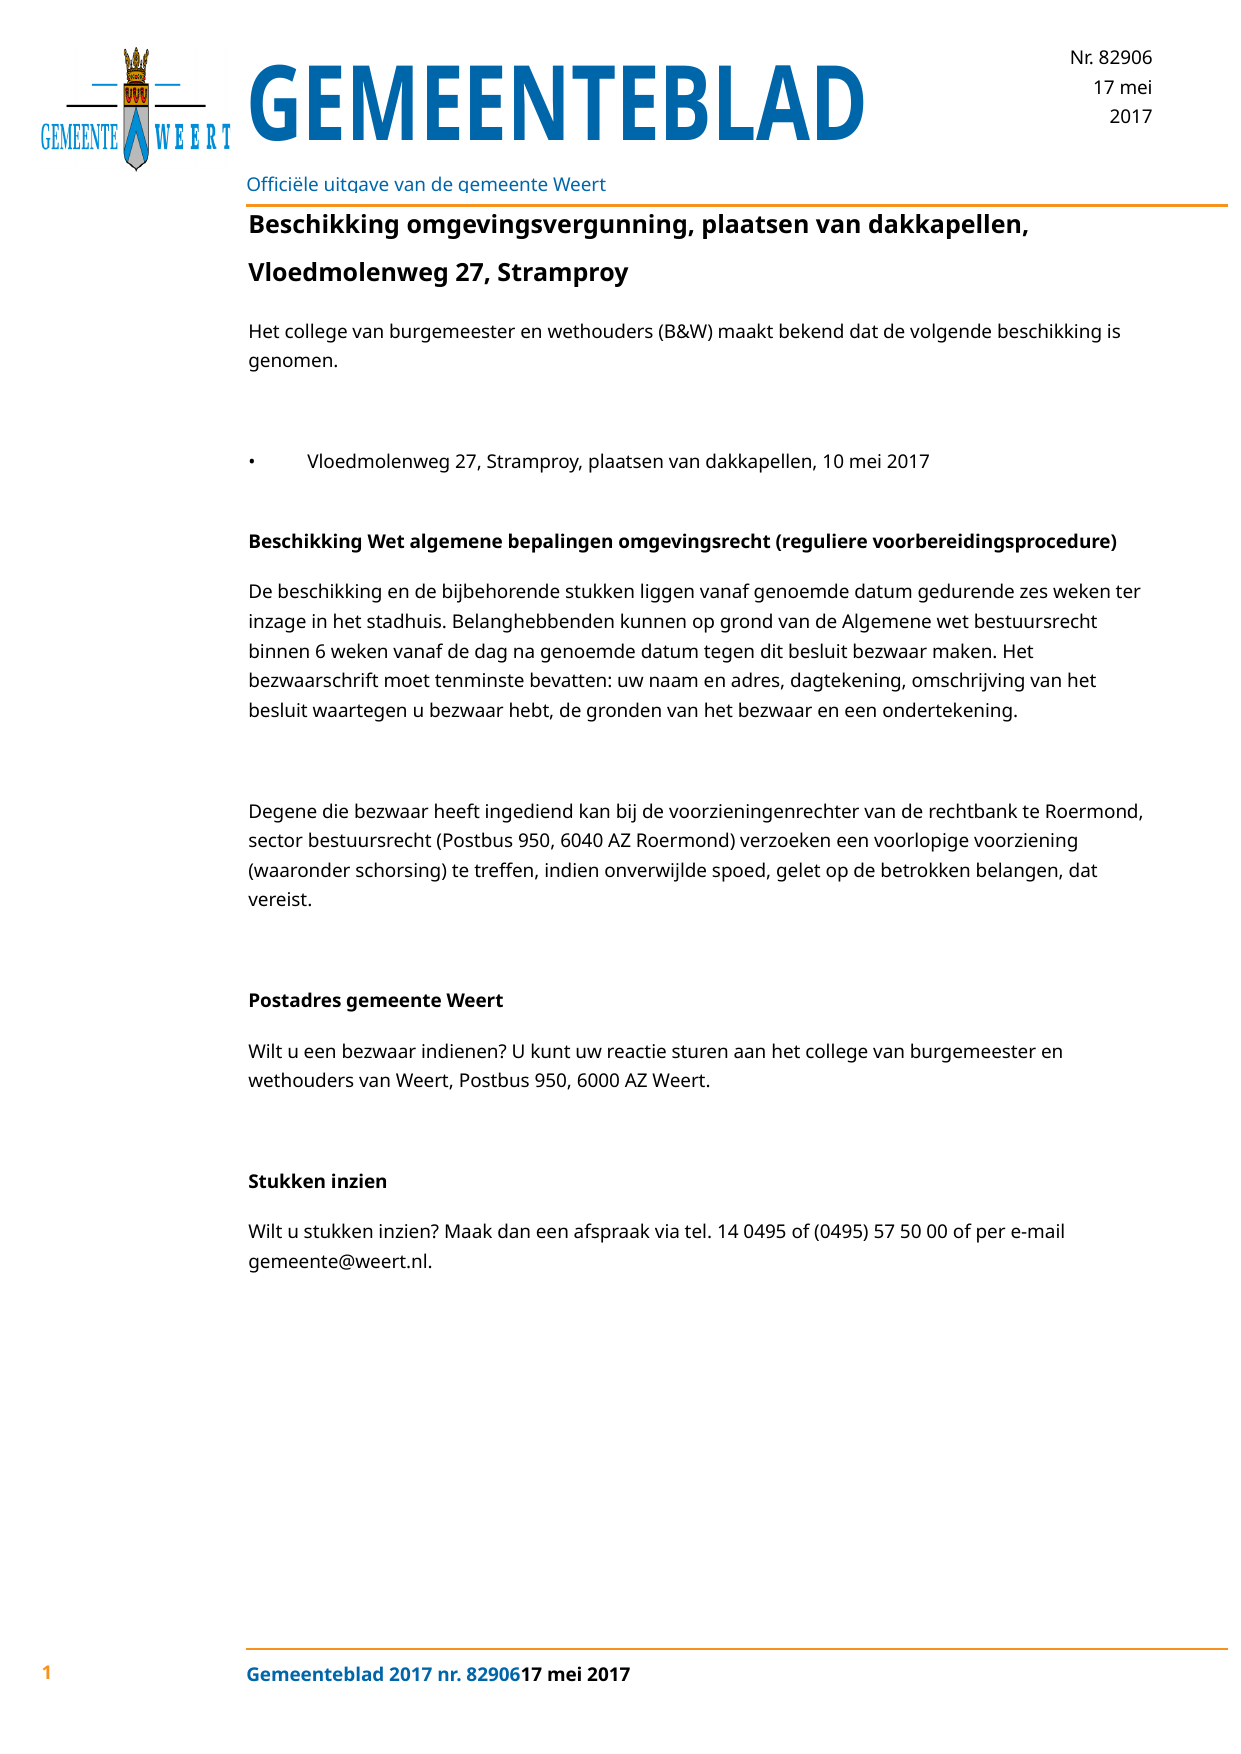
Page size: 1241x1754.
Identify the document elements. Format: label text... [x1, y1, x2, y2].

text Stukken inzien [248, 1168, 1152, 1194]
picture [41, 47, 231, 172]
text Beschikking omgevingsvergunning, plaatsen van dakkapellen, Vloedmolenweg 27, Stramproy [248, 207, 1152, 288]
text Beschikking Wet algemene bepalingen omgevingsrecht (reguliere voorbereidingsprocedure) [248, 528, 1152, 554]
text Wilt u stukken inzien? Maak dan een afspraak via tel. 14 0495 of (0495) 57 50 00 of per e-mail gemeente@weert.nl. [248, 1219, 1152, 1274]
text Degene die bezwaar heeft ingediend kan bij de voorzieningenrechter van de rechtbank te Roermond, sector bestuursrecht (Postbus 950, 6040 AZ Roermond) verzoeken een voorlopige voorziening (waaronder schorsing) te treffen, indien onverwijlde spoed, gelet op de betrokken belangen, dat vereist. [248, 798, 1152, 912]
text Wilt u een bezwaar indienen? U kunt uw reactie sturen aan het college van burgemeester en wethouders van Weert, Postbus 950, 6000 AZ Weert. [248, 1038, 1152, 1093]
text De beschikking en de bijbehorende stukken liggen vanaf genoemde datum gedurende zes weken ter inzage in het stadhuis. Belanghebbenden kunnen op grond van de Algemene wet bestuursrecht binnen 6 weken vanaf de dag na genoemde datum tegen dit besluit bezwaar maken. Het bezwaarschrift moet tenminste bevatten: uw naam en adres, dagtekening, omschrijving van het besluit waartegen u bezwaar hebt, de gronden van het bezwaar en een ondertekening. [248, 579, 1152, 723]
text Het college van burgemeester en wethouders (B&W) maakt bekend dat de volgende beschikking is genomen. [248, 318, 1152, 373]
list Vloedmolenweg 27, Stramproy, plaatsen van dakkapellen, 10 mei 2017 [248, 448, 1152, 474]
text Postadres gemeente Weert [248, 987, 1152, 1013]
